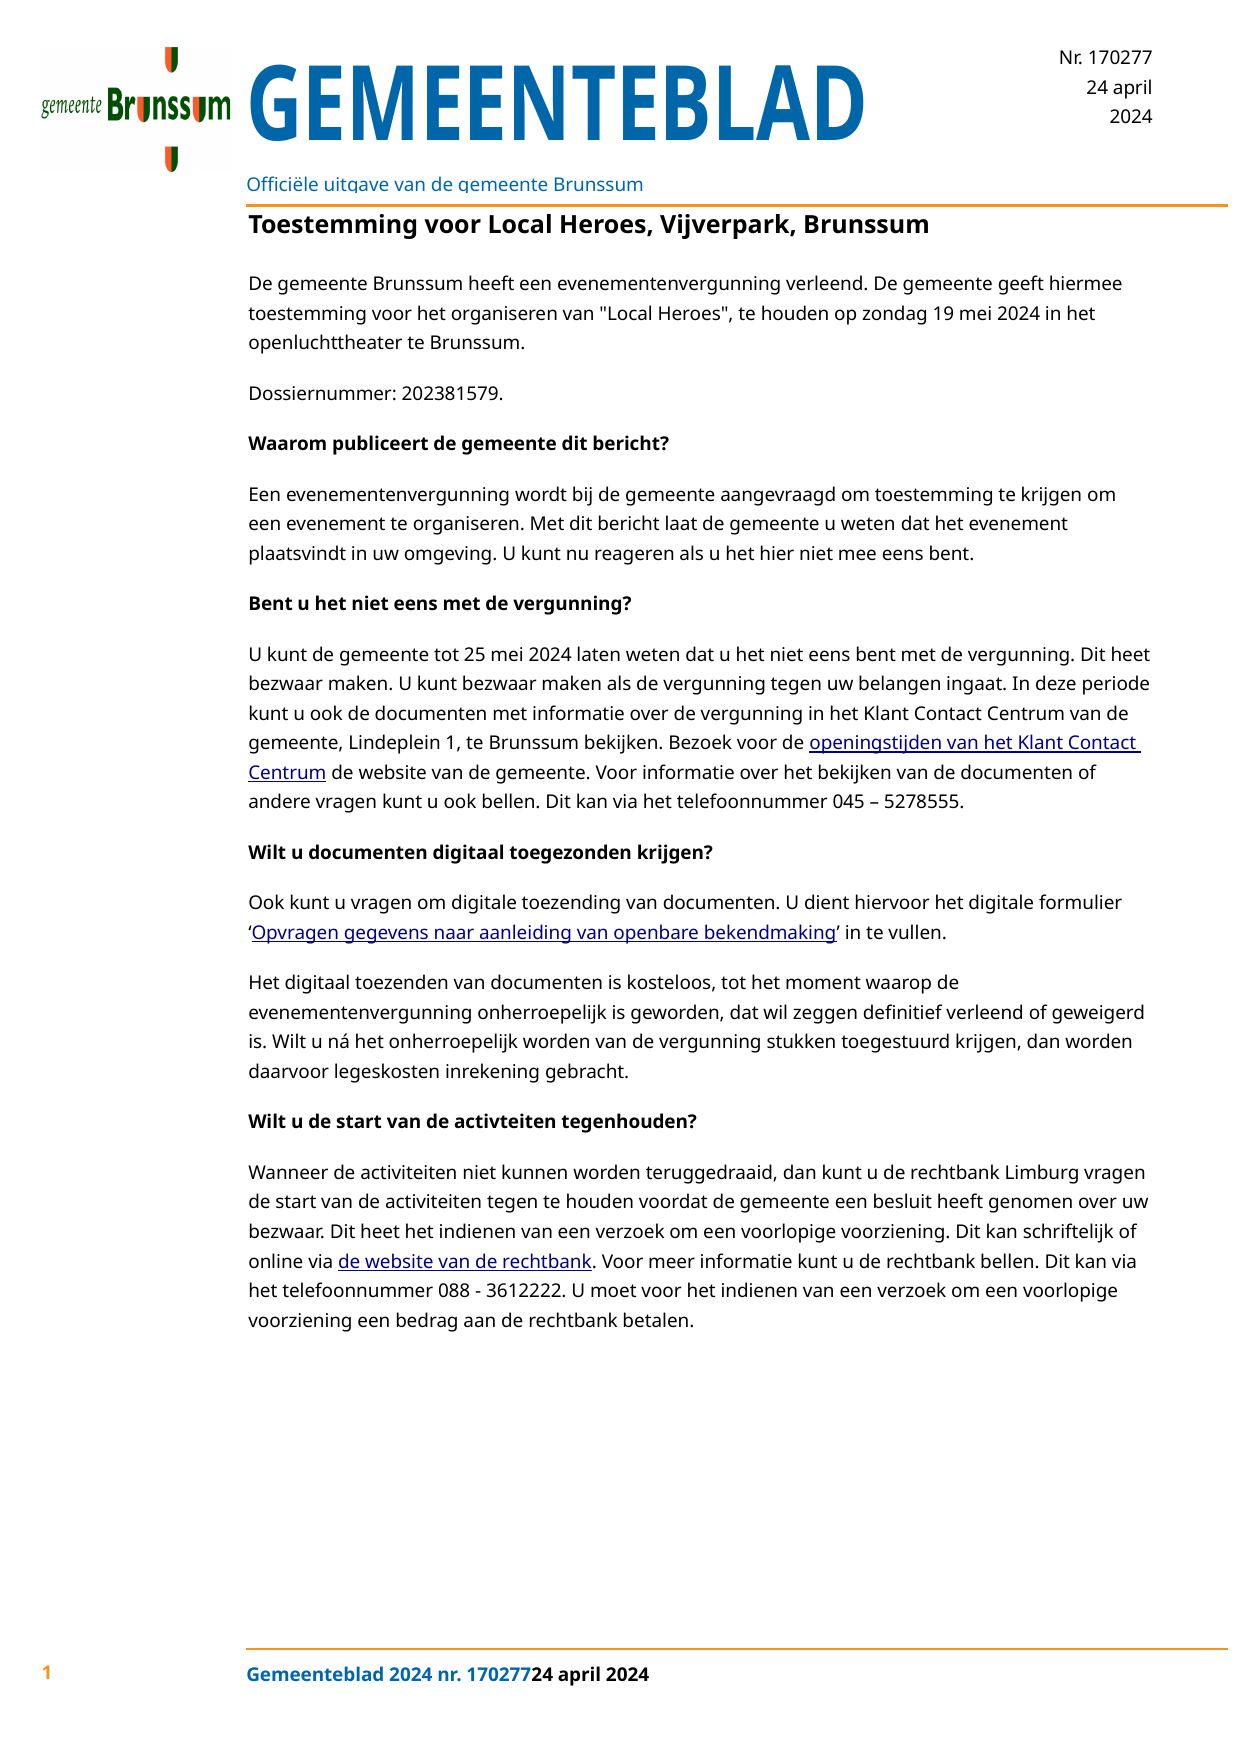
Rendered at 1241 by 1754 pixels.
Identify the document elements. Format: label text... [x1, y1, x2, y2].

text Waarom publiceert de gemeente dit bericht? [248, 430, 1152, 456]
text Ook kunt u vragen om digitale toezending van documenten. U dient hiervoor het digitale formulier ‘Opvragen gegevens naar aanleiding van openbare bekendmaking’ in te vullen. [248, 889, 1152, 945]
text Dossiernummer: 202381579. [248, 380, 1152, 406]
picture [41, 47, 231, 172]
text De gemeente Brunssum heeft een evenementenvergunning verleend. De gemeente geeft hiermee toestemming voor het organiseren van "Local Heroes", te houden op zondag 19 mei 2024 in het openluchttheater te Brunssum. [248, 270, 1152, 355]
text Bent u het niet eens met de vergunning? [248, 590, 1152, 616]
text Toestemming voor Local Heroes, Vijverpark, Brunssum [248, 207, 1152, 241]
text Wanneer de activiteiten niet kunnen worden teruggedraaid, dan kunt u de rechtbank Limburg vragen de start van de activiteiten tegen te houden voordat de gemeente een besluit heeft genomen over uw bezwaar. Dit heet het indienen van een verzoek om een voorlopige voorziening. Dit kan schriftelijk of online via de website van de rechtbank. Voor meer informatie kunt u de rechtbank bellen. Dit kan via het telefoonnummer 088 - 3612222. U moet voor het indienen van een verzoek om een voorlopige voorziening een bedrag aan de rechtbank betalen. [248, 1159, 1152, 1333]
text Wilt u de start van de activteiten tegenhouden? [248, 1109, 1152, 1134]
text U kunt de gemeente tot 25 mei 2024 laten weten dat u het niet eens bent met de vergunning. Dit heet bezwaar maken. U kunt bezwaar maken als de vergunning tegen uw belangen ingaat. In deze periode kunt u ook de documenten met informatie over de vergunning in het Klant Contact Centrum van de gemeente, Lindeplein 1, te Brunssum bekijken. Bezoek voor de openingstijden van het Klant Contact Centrum de website van de gemeente. Voor informatie over het bekijken van de documenten of andere vragen kunt u ook bellen. Dit kan via het telefoonnummer 045 – 5278555. [248, 641, 1152, 814]
text Het digitaal toezenden van documenten is kosteloos, tot het moment waarop de evenementenvergunning onherroepelijk is geworden, dat wil zeggen definitief verleend of geweigerd is. Wilt u ná het onherroepelijk worden van de vergunning stukken toegestuurd krijgen, dan worden daarvoor legeskosten inrekening gebracht. [248, 969, 1152, 1084]
text Een evenementenvergunning wordt bij de gemeente aangevraagd om toestemming te krijgen om een evenement te organiseren. Met dit bericht laat de gemeente u weten dat het evenement plaatsvindt in uw omgeving. U kunt nu reageren als u het hier niet mee eens bent. [248, 481, 1152, 566]
text Wilt u documenten digitaal toegezonden krijgen? [248, 839, 1152, 865]
